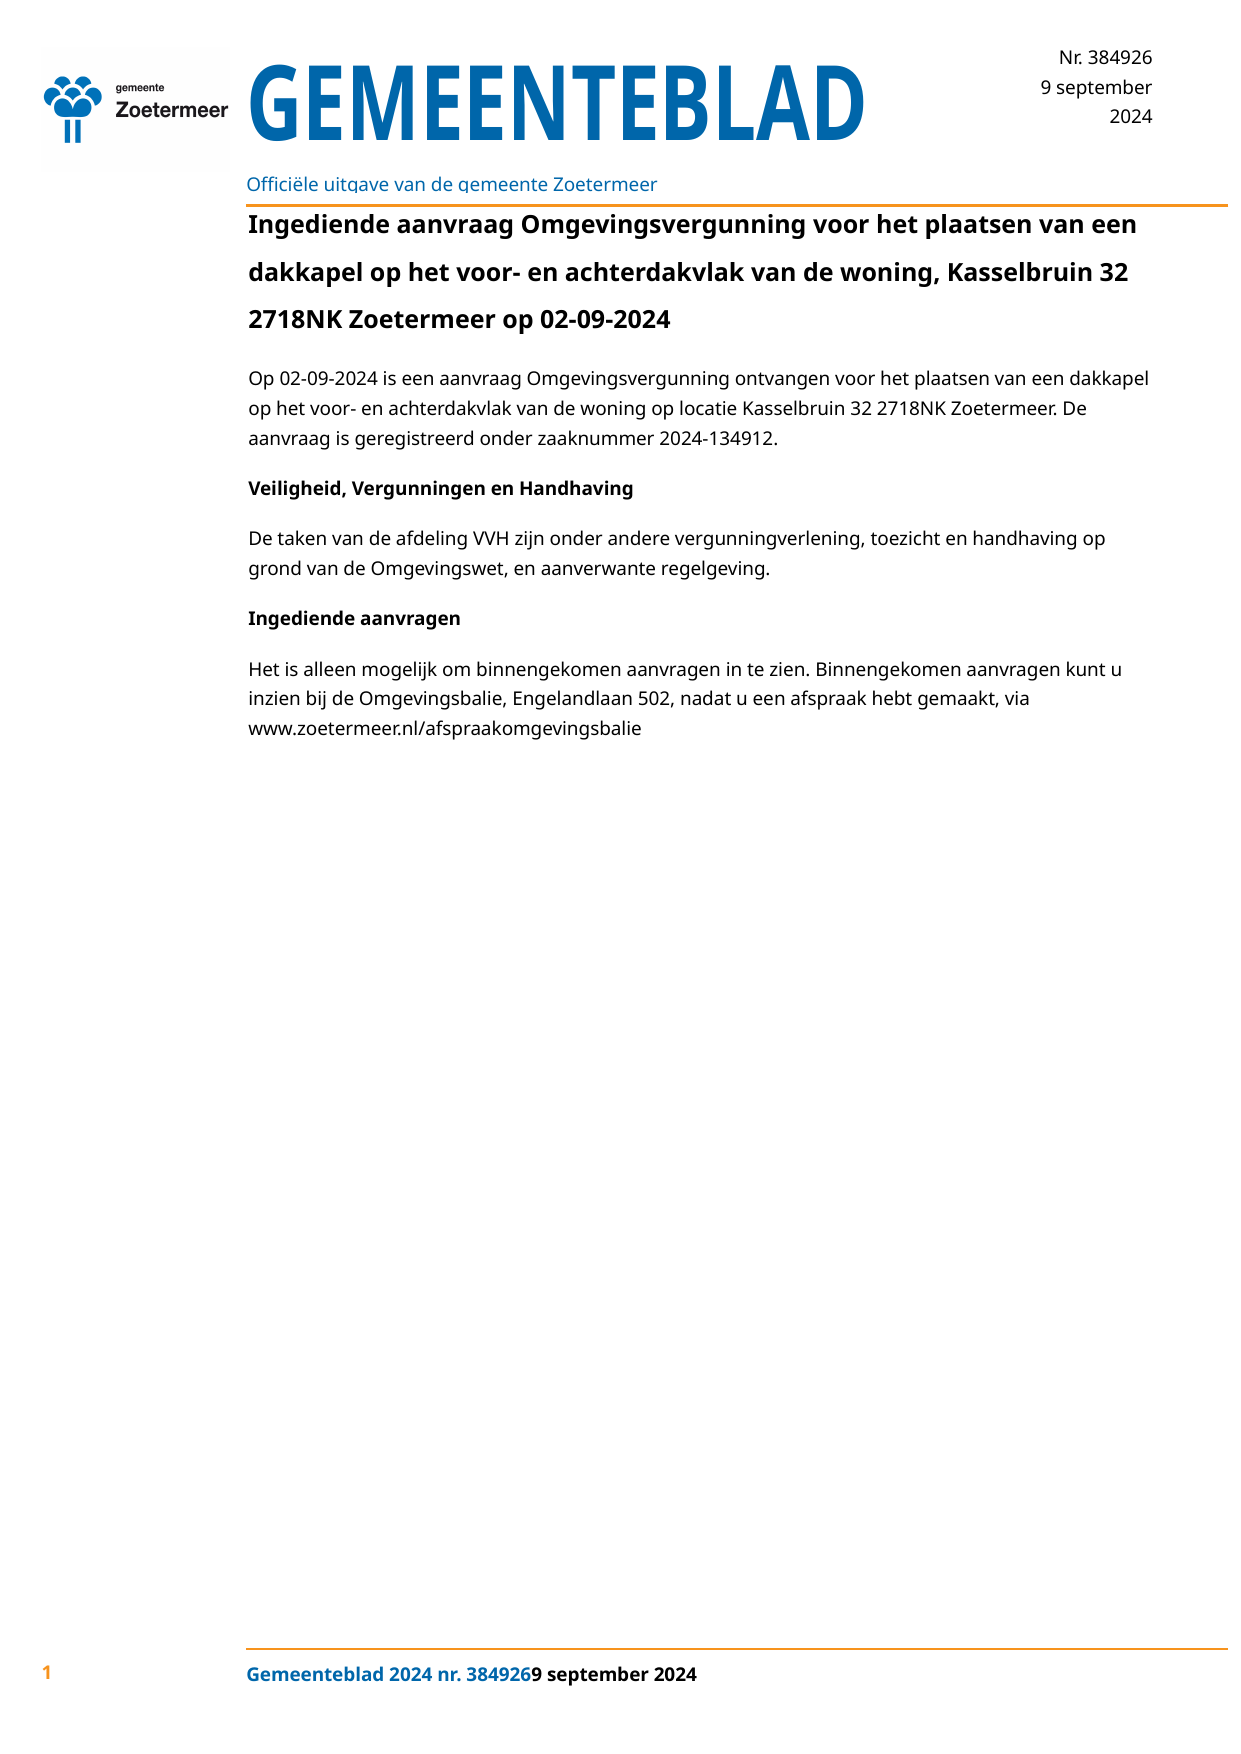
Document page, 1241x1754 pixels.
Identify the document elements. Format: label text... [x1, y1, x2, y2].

text Het is alleen mogelijk om binnengekomen aanvragen in te zien. Binnengekomen aanvragen kunt u inzien bij de Omgevingsbalie, Engelandlaan 502, nadat u een afspraak hebt gemaakt, via www.zoetermeer.nl/afspraakomgevingsbalie [248, 656, 1152, 741]
text Op 02-09-2024 is een aanvraag Omgevingsvergunning ontvangen voor het plaatsen van een dakkapel op het voor- en achterdakvlak van de woning op locatie Kasselbruin 32 2718NK Zoetermeer. De aanvraag is geregistreerd onder zaaknummer 2024-134912. [248, 366, 1152, 450]
text Ingediende aanvraag Omgevingsvergunning voor het plaatsen van een dakkapel op het voor- en achterdakvlak van de woning, Kasselbruin 32 2718NK Zoetermeer op 02-09-2024 [248, 207, 1152, 336]
picture [41, 47, 231, 172]
text De taken van de afdeling VVH zijn onder andere vergunningverlening, toezicht en handhaving op grond van de Omgevingswet, en aanverwante regelgeving. [248, 526, 1152, 581]
text Veiligheid, Vergunningen en Handhaving [248, 475, 1152, 501]
text Ingediende aanvragen [248, 606, 1152, 631]
